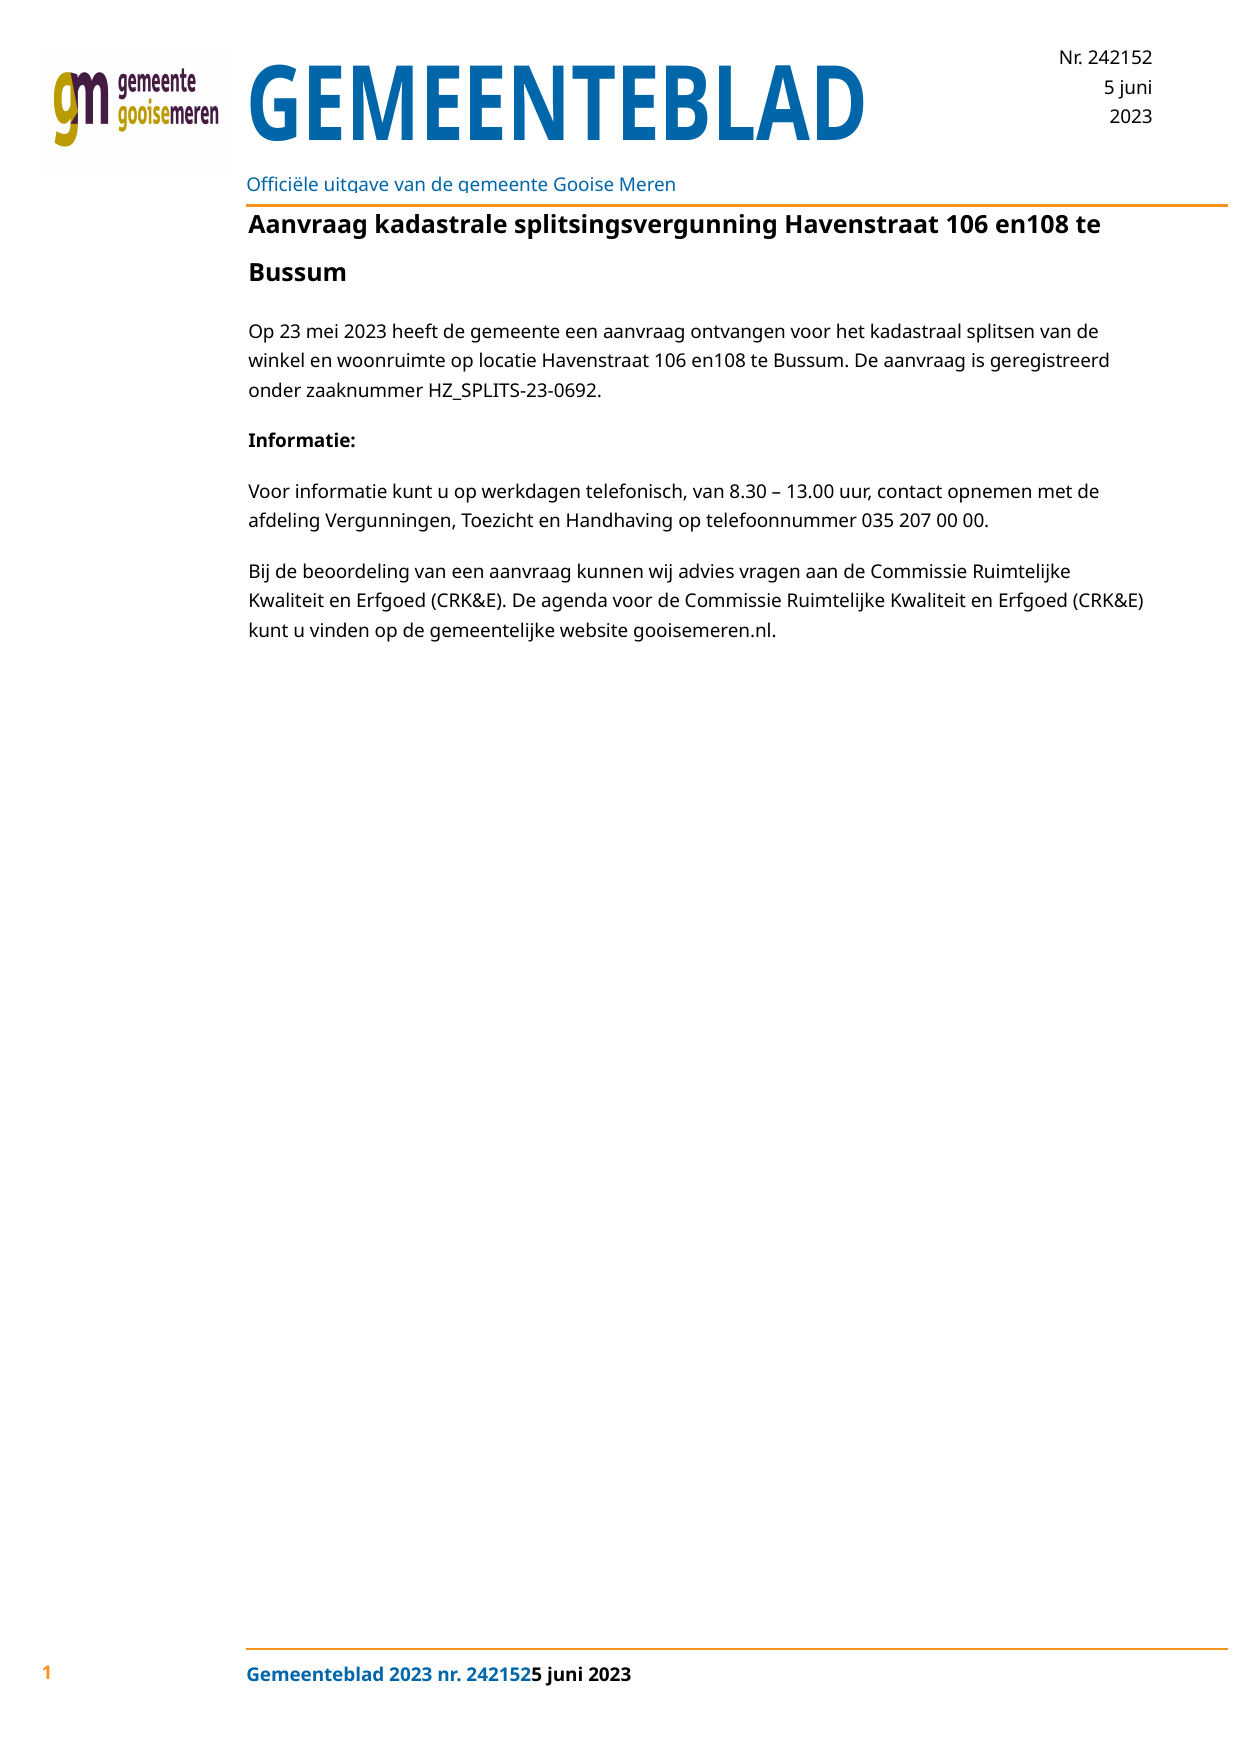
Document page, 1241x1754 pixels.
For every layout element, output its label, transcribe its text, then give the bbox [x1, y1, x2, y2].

text Aanvraag kadastrale splitsingsvergunning Havenstraat 106 en108 te Bussum [248, 207, 1152, 288]
text Voor informatie kunt u op werkdagen telefonisch, van 8.30 – 13.00 uur, contact opnemen met de afdeling Vergunningen, Toezicht en Handhaving op telefoonnummer 035 207 00 00. [248, 478, 1152, 533]
text Bij de beoordeling van een aanvraag kunnen wij advies vragen aan de Commissie Ruimtelijke Kwaliteit en Erfgoed (CRK&E). De agenda voor de Commissie Ruimtelijke Kwaliteit en Erfgoed (CRK&E) kunt u vinden op de gemeentelijke website gooisemeren.nl. [248, 558, 1152, 643]
text Op 23 mei 2023 heeft de gemeente een aanvraag ontvangen voor het kadastraal splitsen van de winkel en woonruimte op locatie Havenstraat 106 en108 te Bussum. De aanvraag is geregistreerd onder zaaknummer HZ_SPLITS-23-0692. [248, 318, 1152, 403]
text Informatie: [248, 427, 1152, 453]
picture [41, 47, 231, 172]
